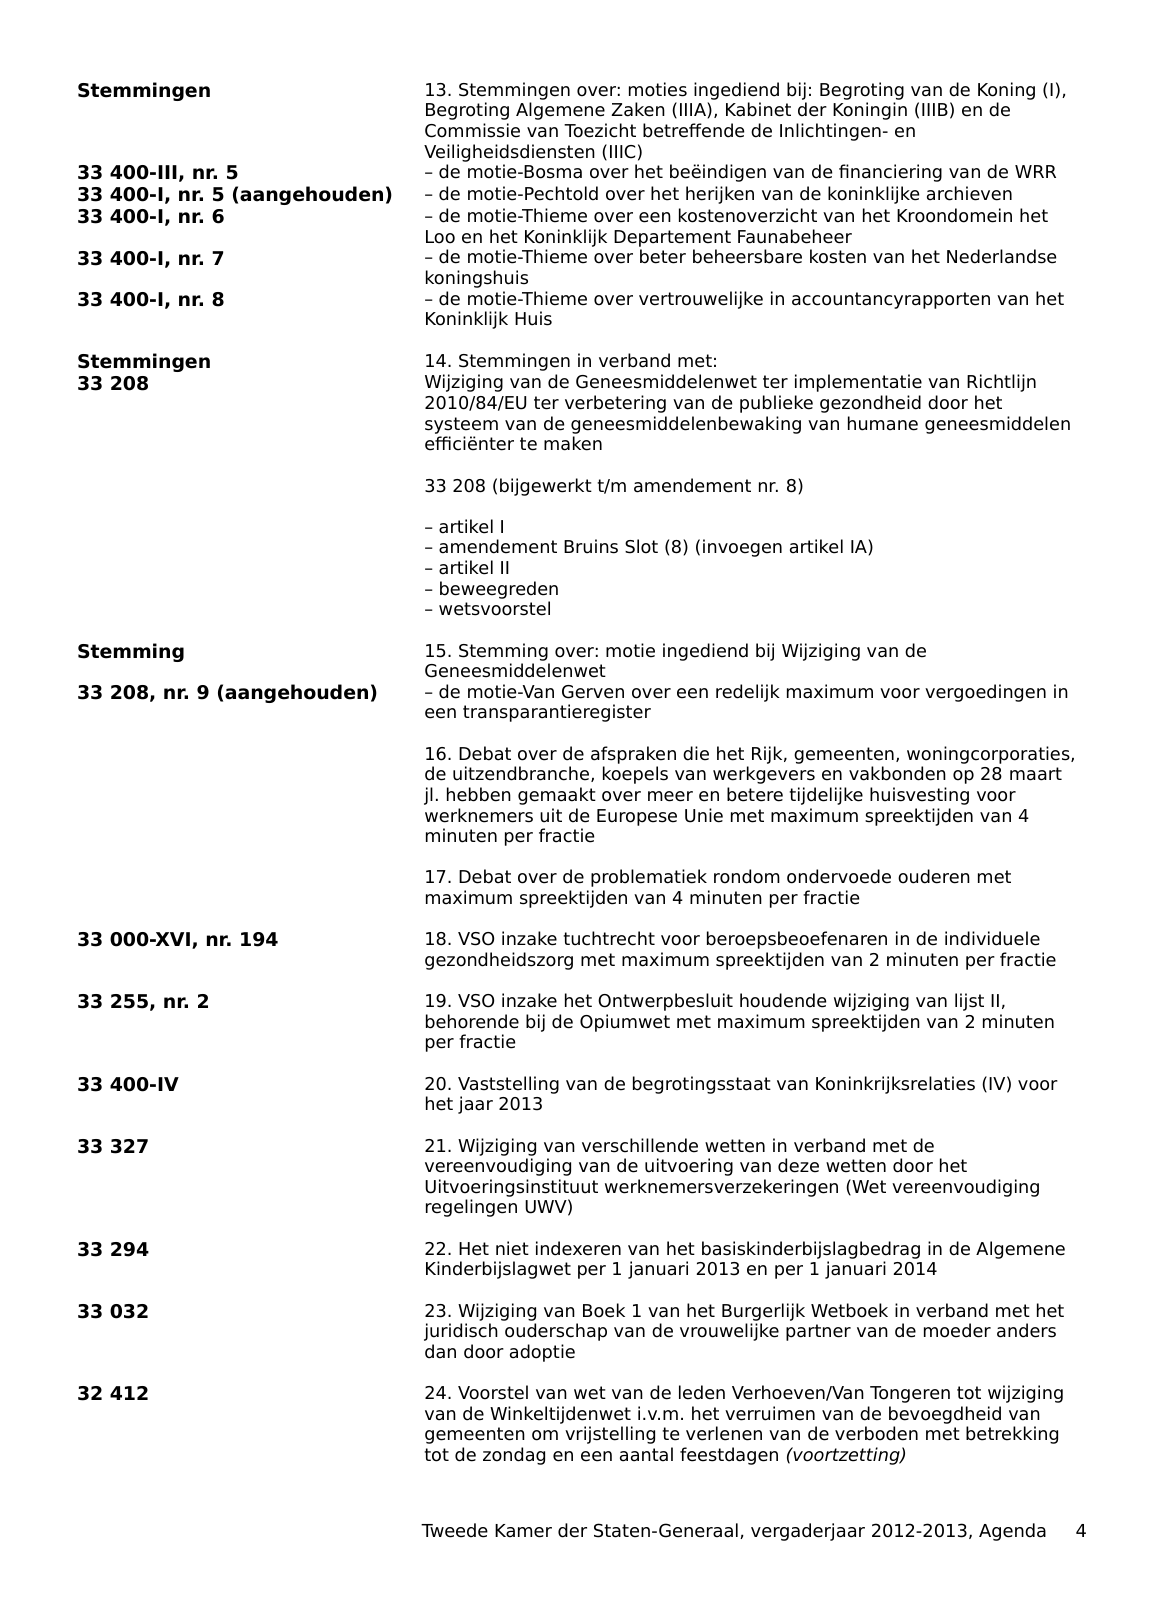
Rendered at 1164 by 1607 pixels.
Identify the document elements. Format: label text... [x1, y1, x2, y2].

table_cell [401, 1301, 418, 1362]
table_cell 32 412 [77, 1383, 401, 1466]
table_cell [418, 1053, 1087, 1074]
table_cell [401, 538, 418, 558]
table_cell 14. Stemmingen in verband met: [418, 351, 1087, 372]
table_cell [77, 599, 401, 620]
table_cell 24. Voorstel van wet van de leden Verhoeven/Van Tongeren tot wijziging van de Winkeltijdenwet i.v.m. het verruimen van de bevoegdheid van gemeenten om vrijstelling te verlenen van de verboden met betrekking tot de zondag en een aantal feestdagen (voortzetting) [418, 1383, 1087, 1466]
table_cell [77, 868, 401, 909]
table_cell [418, 847, 1087, 867]
table_cell [77, 579, 401, 599]
table_cell [77, 1218, 401, 1239]
table_cell [418, 620, 1087, 641]
table_cell [418, 909, 1087, 929]
table_cell [401, 868, 418, 909]
table_cell – de motie-Pechtold over het herijken van de koninklijke archieven [418, 184, 1087, 206]
table_cell [418, 330, 1087, 351]
table_cell [401, 248, 418, 289]
table_cell [77, 909, 401, 929]
table_cell [401, 991, 418, 1053]
table_cell – amendement Bruins Slot (8) (invoegen artikel IA) [418, 538, 1087, 558]
table_cell [77, 517, 401, 537]
table_cell [77, 496, 401, 517]
table_cell Wijziging van de Geneesmiddelenwet ter implementatie van Richtlijn 2010/84/EU ter verbetering van de publieke gezondheid door het systeem van de geneesmiddelenbewaking van humane geneesmiddelen efficiënter te maken [418, 373, 1087, 455]
table_cell [418, 496, 1087, 517]
table_cell [401, 1383, 418, 1466]
table_cell [77, 558, 401, 579]
table_cell 33 208, nr. 9 (aangehouden) [77, 682, 401, 723]
table_cell – de motie-Thieme over vertrouwelijke in accountancyrapporten van het Koninklijk Huis [418, 289, 1087, 330]
table_cell [77, 1115, 401, 1136]
table_cell – beweegreden [418, 579, 1087, 599]
table_cell [401, 330, 418, 351]
table_cell [418, 1363, 1087, 1383]
table_cell 33 327 [77, 1136, 401, 1218]
table_cell [77, 744, 401, 847]
table_cell 13. Stemmingen over: moties ingediend bij: Begroting van de Koning (I), Begroting Algemene Zaken (IIIA), Kabinet der Koningin (IIIB) en de Commissie van Toezicht betreffende de Inlichtingen- en Veiligheidsdiensten (IIIC) [418, 80, 1087, 162]
table_cell 33 400-I, nr. 7 [77, 248, 401, 289]
table_cell – artikel II [418, 558, 1087, 579]
table_cell [77, 723, 401, 744]
table_cell 22. Het niet indexeren van het basiskinderbijslagbedrag in de Algemene Kinderbijslagwet per 1 januari 2013 en per 1 januari 2014 [418, 1239, 1087, 1280]
table_cell [401, 558, 418, 579]
table_cell [418, 455, 1087, 476]
table_cell [77, 455, 401, 476]
table_cell [77, 620, 401, 641]
table_cell [77, 847, 401, 867]
table_cell [401, 351, 418, 372]
table_cell [401, 682, 418, 723]
table_cell [401, 909, 418, 929]
table_cell [401, 59, 418, 80]
table_cell [77, 971, 401, 991]
table_cell 33 400-I, nr. 8 [77, 289, 401, 330]
table_cell [401, 723, 418, 744]
table_cell 33 208 (bijgewerkt t/m amendement nr. 8) [418, 476, 1087, 496]
table_cell 16. Debat over de afspraken die het Rijk, gemeenten, woningcorporaties, de uitzendbranche, koepels van werkgevers en vakbonden op 28 maart jl. hebben gemaakt over meer en betere tijdelijke huisvesting voor werknemers uit de Europese Unie met maximum spreektijden van 4 minuten per fractie [418, 744, 1087, 847]
table_cell 21. Wijziging van verschillende wetten in verband met de vereenvoudiging van de uitvoering van deze wetten door het Uitvoeringsinstituut werknemersverzekeringen (Wet vereenvoudiging regelingen UWV) [418, 1136, 1087, 1218]
table_cell [77, 330, 401, 351]
table_cell [418, 1280, 1087, 1301]
table_cell [401, 744, 418, 847]
table_cell [401, 599, 418, 620]
table_cell – de motie-Van Gerven over een redelijk maximum voor vergoedingen in een transparantieregister [418, 682, 1087, 723]
table_cell Stemmingen [77, 351, 401, 372]
table_cell 18. VSO inzake tuchtrecht voor beroepsbeoefenaren in de individuele gezondheidszorg met maximum spreektijden van 2 minuten per fractie [418, 929, 1087, 971]
table_cell 33 400-III, nr. 5 [77, 162, 401, 184]
table_cell [77, 1053, 401, 1074]
table_cell [401, 455, 418, 476]
table_cell [77, 538, 401, 558]
table_cell – de motie-Thieme over een kostenoverzicht van het Kroondomein het Loo en het Koninklijk Departement Faunabeheer [418, 206, 1087, 247]
table_cell [401, 373, 418, 455]
table_cell [418, 1115, 1087, 1136]
table_cell 17. Debat over de problematiek rondom ondervoede ouderen met maximum spreektijden van 4 minuten per fractie [418, 868, 1087, 909]
table_cell 33 032 [77, 1301, 401, 1362]
table_cell [77, 1363, 401, 1383]
table_cell 33 294 [77, 1239, 401, 1280]
table_cell [401, 162, 418, 184]
table_cell [401, 579, 418, 599]
table_cell 33 208 [77, 373, 401, 455]
table_cell [418, 1218, 1087, 1239]
table_cell [401, 80, 418, 162]
table_cell [401, 641, 418, 682]
table_cell – de motie-Thieme over beter beheersbare kosten van het Nederlandse koningshuis [418, 248, 1087, 289]
table_cell [418, 59, 1087, 80]
table_cell [401, 847, 418, 867]
table_cell [401, 1239, 418, 1280]
table_cell [77, 476, 401, 496]
table_cell [401, 929, 418, 971]
table_cell [401, 517, 418, 537]
table_cell [401, 620, 418, 641]
table_cell Stemming [77, 641, 401, 682]
table_cell [401, 1115, 418, 1136]
table_cell Stemmingen [77, 80, 401, 162]
table_cell [418, 971, 1087, 991]
table_cell [401, 1136, 418, 1218]
table_cell 33 000-XVI, nr. 194 [77, 929, 401, 971]
table_cell [401, 289, 418, 330]
table_cell [401, 1280, 418, 1301]
table_cell [401, 476, 418, 496]
table_cell [401, 1218, 418, 1239]
table_cell [401, 1053, 418, 1074]
table_cell [401, 206, 418, 247]
table_cell 33 400-I, nr. 5 (aangehouden) [77, 184, 401, 206]
table_cell 15. Stemming over: motie ingediend bij Wijziging van de Geneesmiddelenwet [418, 641, 1087, 682]
table_cell 23. Wijziging van Boek 1 van het Burgerlijk Wetboek in verband met het juridisch ouderschap van de vrouwelijke partner van de moeder anders dan door adoptie [418, 1301, 1087, 1362]
table_cell 33 400-IV [77, 1074, 401, 1115]
table_cell [401, 1074, 418, 1115]
table_cell – artikel I [418, 517, 1087, 537]
table_cell [401, 1363, 418, 1383]
table_cell 33 400-I, nr. 6 [77, 206, 401, 247]
table_cell [77, 59, 401, 80]
table_cell [418, 723, 1087, 744]
table_cell [77, 1280, 401, 1301]
table_cell 19. VSO inzake het Ontwerpbesluit houdende wijziging van lijst II, behorende bij de Opiumwet met maximum spreektijden van 2 minuten per fractie [418, 991, 1087, 1053]
table_cell [401, 971, 418, 991]
table_cell [401, 496, 418, 517]
table_cell 33 255, nr. 2 [77, 991, 401, 1053]
table_cell 20. Vaststelling van de begrotingsstaat van Koninkrijksrelaties (IV) voor het jaar 2013 [418, 1074, 1087, 1115]
table_cell – wetsvoorstel [418, 599, 1087, 620]
table_cell – de motie-Bosma over het beëindigen van de financiering van de WRR [418, 162, 1087, 184]
table_cell [401, 184, 418, 206]
